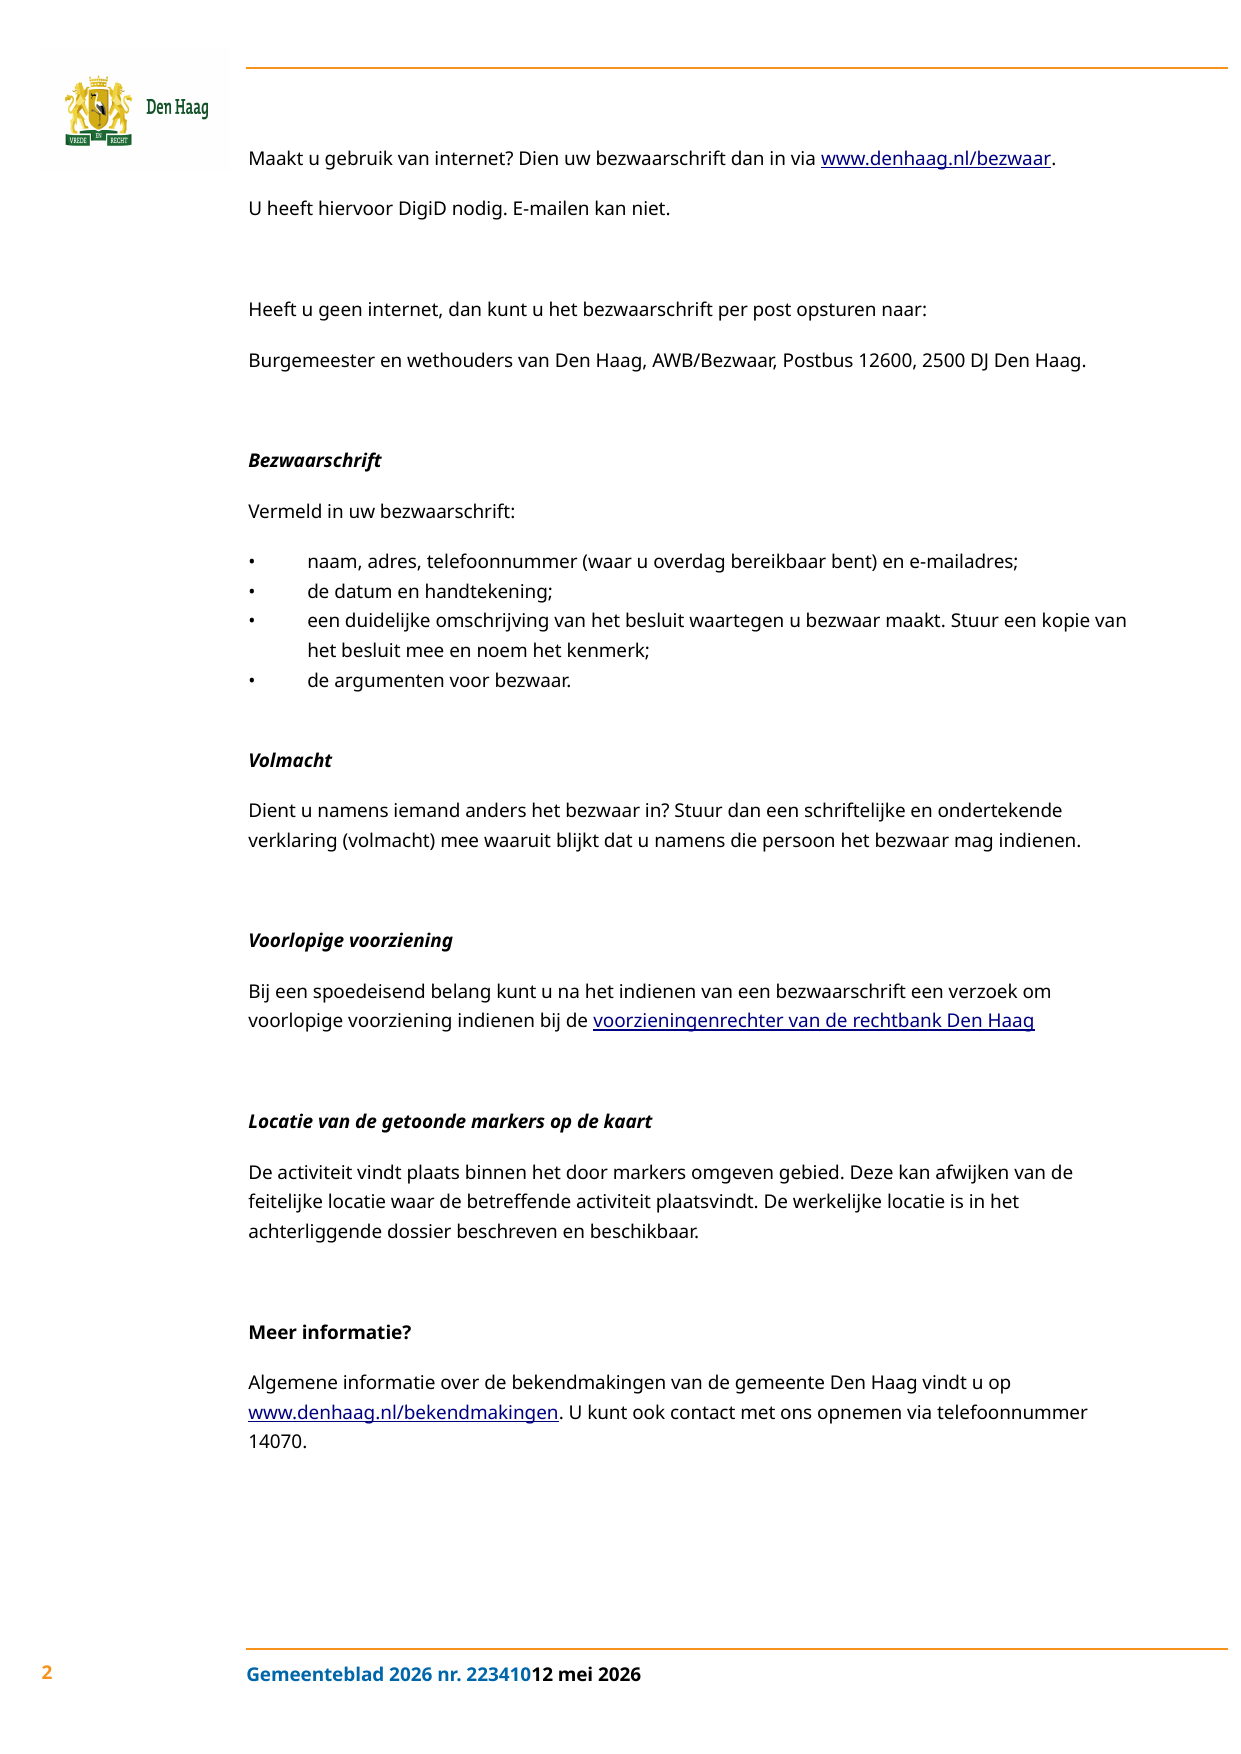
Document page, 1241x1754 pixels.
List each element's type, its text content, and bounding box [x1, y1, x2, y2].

text Vermeld in uw bezwaarschrift: [248, 498, 1152, 524]
text Dient u namens iemand anders het bezwaar in? Stuur dan een schriftelijke en ondertekende verklaring (volmacht) mee waaruit blijkt dat u namens die persoon het bezwaar mag indienen. [248, 797, 1152, 853]
text Meer informatie? [248, 1319, 1152, 1345]
text Maakt u gebruik van internet? Dien uw bezwaarschrift dan in via www.denhaag.nl/bezwaar. [248, 145, 1152, 171]
text Voorlopige voorziening [248, 928, 1152, 953]
text Heeft u geen internet, dan kunt u het bezwaarschrift per post opsturen naar: [248, 296, 1152, 322]
text Burgemeester en wethouders van Den Haag, AWB/Bezwaar, Postbus 12600, 2500 DJ Den Haag. [248, 347, 1152, 373]
list naam, adres, telefoonnummer (waar u overdag bereikbaar bent) en e-mailadres; [248, 548, 1152, 574]
text Bezwaarschrift [248, 448, 1152, 473]
text Locatie van de getoonde markers op de kaart [248, 1108, 1152, 1134]
list de datum en handtekening; [248, 578, 1152, 604]
text U heeft hiervoor DigiD nodig. E-mailen kan niet. [248, 196, 1152, 221]
list de argumenten voor bezwaar. [248, 667, 1152, 693]
text Volmacht [248, 747, 1152, 773]
text Bij een spoedeisend belang kunt u na het indienen van een bezwaarschrift een verzoek om voorlopige voorziening indienen bij de voorzieningenrechter van de rechtbank Den Haag [248, 978, 1152, 1033]
text Algemene informatie over de bekendmakingen van de gemeente Den Haag vindt u op www.denhaag.nl/bekendmakingen. U kunt ook contact met ons opnemen via telefoonnummer 14070. [248, 1369, 1152, 1454]
list een duidelijke omschrijving van het besluit waartegen u bezwaar maakt. Stuur een kopie van het besluit mee en noem het kenmerk; [248, 608, 1152, 663]
text De activiteit vindt plaats binnen het door markers omgeven gebied. Deze kan afwijken van de feitelijke locatie waar de betreffende activiteit plaatsvindt. De werkelijke locatie is in het achterliggende dossier beschreven en beschikbaar. [248, 1159, 1152, 1244]
picture [41, 47, 231, 172]
